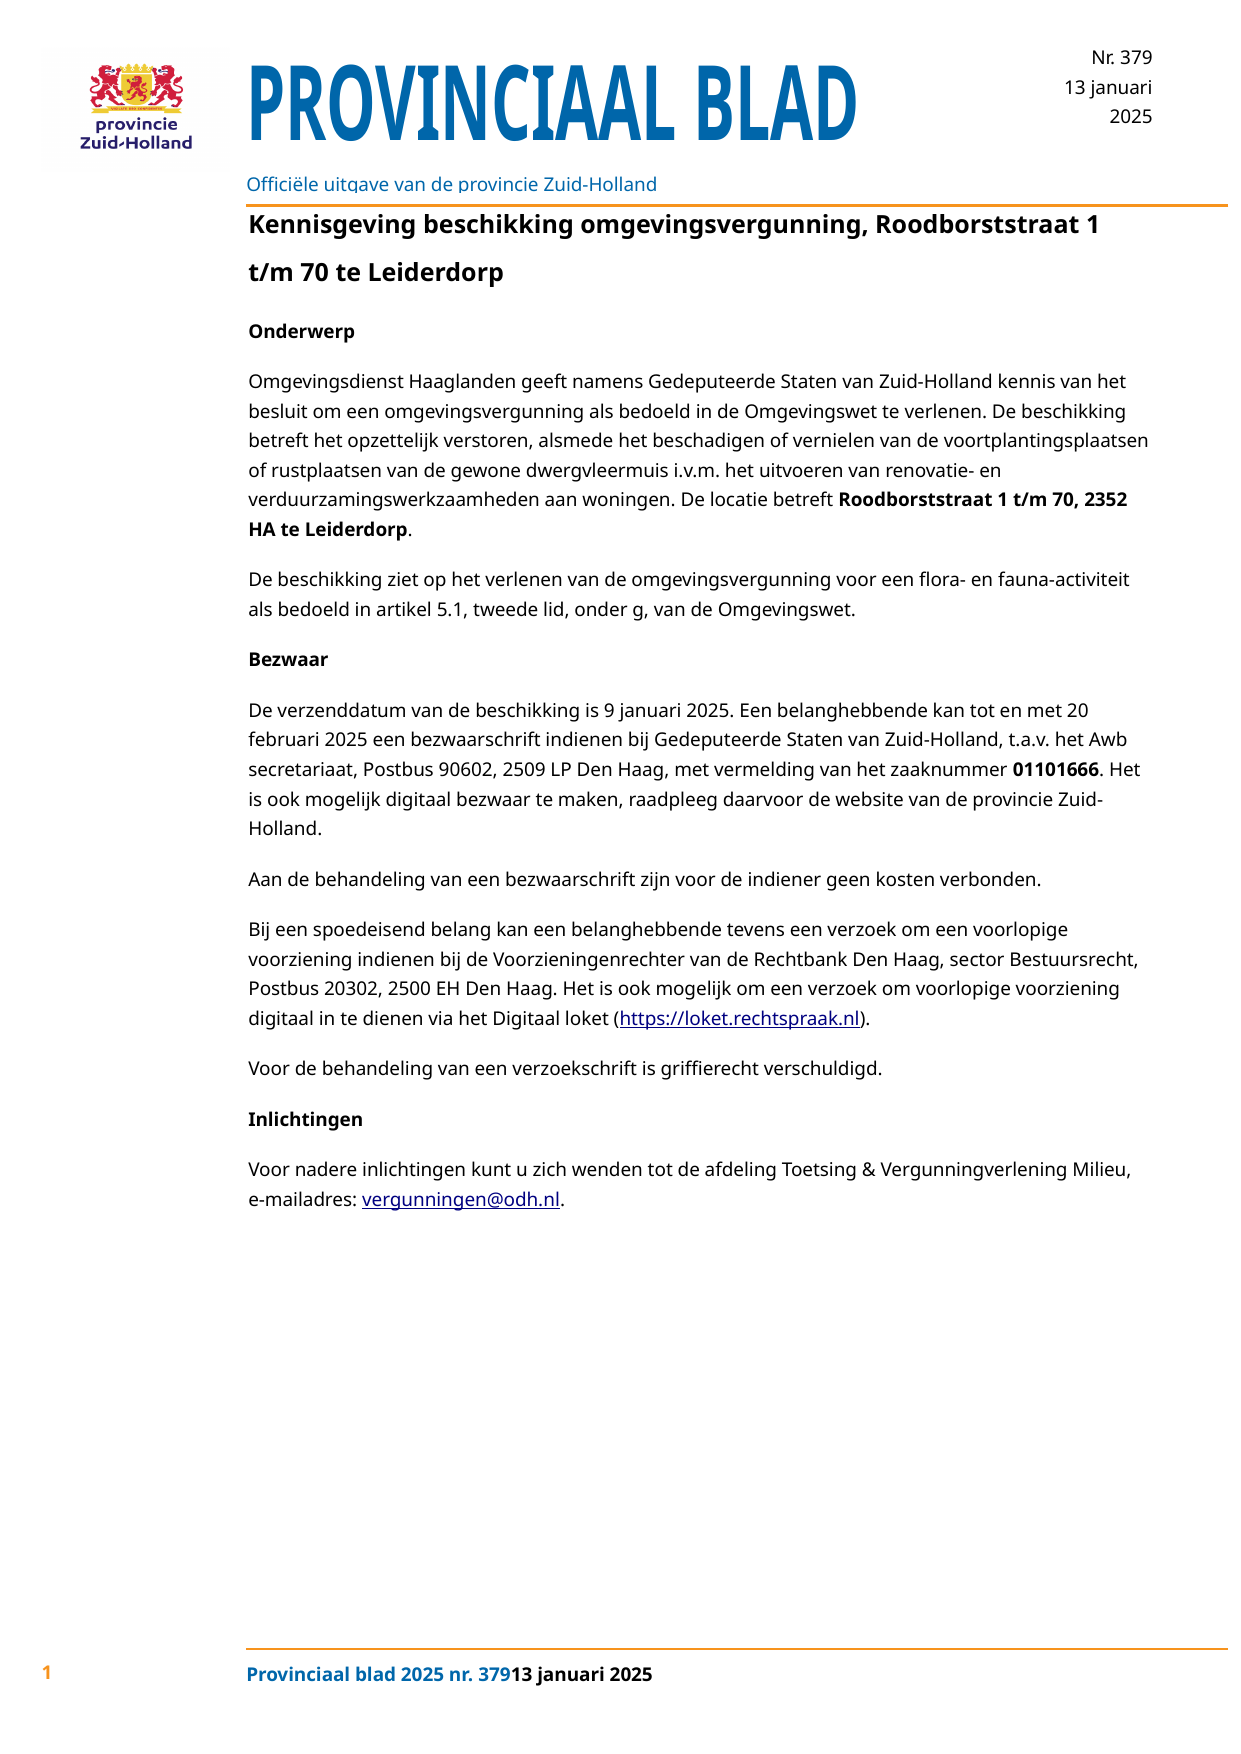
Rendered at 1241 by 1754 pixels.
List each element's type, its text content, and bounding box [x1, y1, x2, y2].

text Voor de behandeling van een verzoekschrift is griffierecht verschuldigd. [248, 1055, 1152, 1081]
text Kennisgeving beschikking omgevingsvergunning, Roodborststraat 1 t/m 70 te Leiderdorp [248, 207, 1152, 288]
text Bezwaar [248, 647, 1152, 672]
text Onderwerp [248, 318, 1152, 344]
text Aan de behandeling van een bezwaarschrift zijn voor de indiener geen kosten verbonden. [248, 866, 1152, 892]
text Bij een spoedeisend belang kan een belanghebbende tevens een verzoek om een voorlopige voorziening indienen bij de Voorzieningenrechter van de Rechtbank Den Haag, sector Bestuursrecht, Postbus 20302, 2500 EH Den Haag. Het is ook mogelijk om een verzoek om voorlopige voorziening digitaal in te dienen via het Digitaal loket (https://loket.rechtspraak.nl). [248, 916, 1152, 1031]
text De beschikking ziet op het verlenen van de omgevingsvergunning voor een flora- en fauna-activiteit als bedoeld in artikel 5.1, tweede lid, onder g, van de Omgevingswet. [248, 567, 1152, 622]
text Omgevingsdienst Haaglanden geeft namens Gedeputeerde Staten van Zuid-Holland kennis van het besluit om een omgevingsvergunning als bedoeld in de Omgevingswet te verlenen. De beschikking betreft het opzettelijk verstoren, alsmede het beschadigen of vernielen van de voortplantingsplaatsen of rustplaatsen van de gewone dwergvleermuis i.v.m. het uitvoeren van renovatie- en verduurzamingswerkzaamheden aan woningen. De locatie betreft Roodborststraat 1 t/m 70, 2352 HA te Leiderdorp. [248, 368, 1152, 542]
text De verzenddatum van de beschikking is 9 januari 2025. Een belanghebbende kan tot en met 20 februari 2025 een bezwaarschrift indienen bij Gedeputeerde Staten van Zuid-Holland, t.a.v. het Awb secretariaat, Postbus 90602, 2509 LP Den Haag, met vermelding van het zaaknummer 01101666. Het is ook mogelijk digitaal bezwaar te maken, raadpleeg daarvoor de website van de provincie Zuid-Holland. [248, 697, 1152, 841]
text Inlichtingen [248, 1106, 1152, 1132]
picture [41, 47, 231, 172]
text Voor nadere inlichtingen kunt u zich wenden tot de afdeling Toetsing & Vergunningverlening Milieu, e-mailadres: vergunningen@odh.nl. [248, 1156, 1152, 1212]
